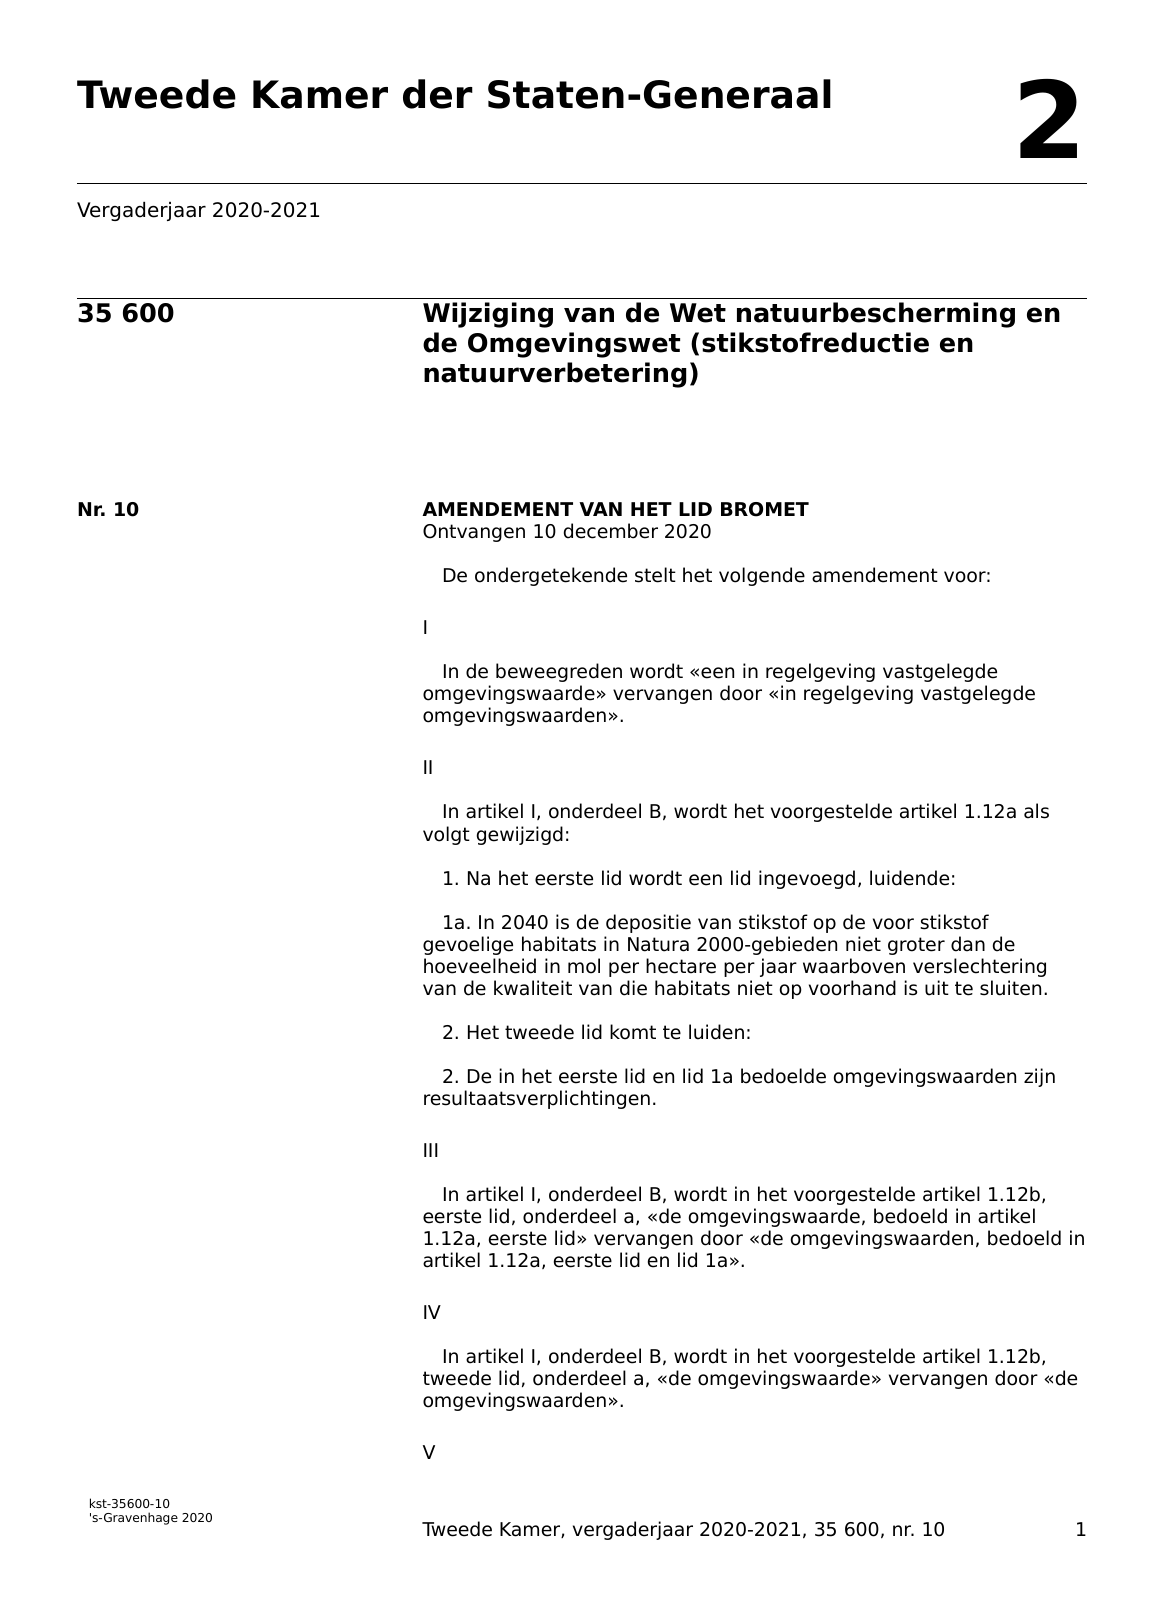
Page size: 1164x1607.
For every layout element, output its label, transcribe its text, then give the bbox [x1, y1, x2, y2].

subtitle Nr. 10 AMENDEMENT VAN HET LID BROMET [77, 499, 1087, 521]
text In artikel I, onderdeel B, wordt in het voorgestelde artikel 1.12b, eerste lid, onderdeel a, «de omgevingswaarde, bedoeld in artikel 1.12a, eerste lid» vervangen door «de omgevingswaarden, bedoeld in artikel 1.12a, eerste lid en lid 1a». [422, 1184, 1087, 1272]
text 1. Na het eerste lid wordt een lid ingevoegd, luidende: [422, 868, 1087, 889]
text 's-Gravenhage 2020 [88, 1511, 323, 1525]
subtitle I [422, 617, 1087, 639]
text 1a. In 2040 is de depositie van stikstof op de voor stikstof gevoelige habitats in Natura 2000-gebieden niet groter dan de hoeveelheid in mol per hectare per jaar waarboven verslechtering van de kwaliteit van die habitats niet op voorhand is uit te sluiten. [422, 912, 1087, 1000]
subtitle V [422, 1442, 1087, 1464]
text De ondergetekende stelt het volgende amendement voor: [422, 565, 1087, 587]
subtitle II [422, 757, 1087, 779]
table_header 2 [886, 59, 1087, 183]
text 2. De in het eerste lid en lid 1a bedoelde omgevingswaarden zijn resultaatsverplichtingen. [422, 1066, 1087, 1110]
subtitle III [422, 1140, 1087, 1162]
text In artikel I, onderdeel B, wordt in het voorgestelde artikel 1.12b, tweede lid, onderdeel a, «de omgevingswaarde» vervangen door «de omgevingswaarden». [422, 1346, 1087, 1412]
table_header Tweede Kamer der Staten-Generaal [77, 59, 886, 183]
text 2. Het tweede lid komt te luiden: [422, 1022, 1087, 1044]
text kst-35600-10 [88, 1497, 323, 1511]
text In de beweegreden wordt «een in regelgeving vastgelegde omgevingswaarde» vervangen door «in regelgeving vastgelegde omgevingswaarden». [422, 661, 1087, 727]
subtitle 35 600 Wijziging van de Wet natuurbescherming en de Omgevingswet (stikstofreductie en natuurverbetering) [77, 299, 1087, 388]
text Ontvangen 10 december 2020 [422, 521, 1087, 543]
text In artikel I, onderdeel B, wordt het voorgestelde artikel 1.12a als volgt gewijzigd: [422, 801, 1087, 845]
table_cell Vergaderjaar 2020-2021 [77, 184, 1087, 298]
subtitle IV [422, 1302, 1087, 1324]
